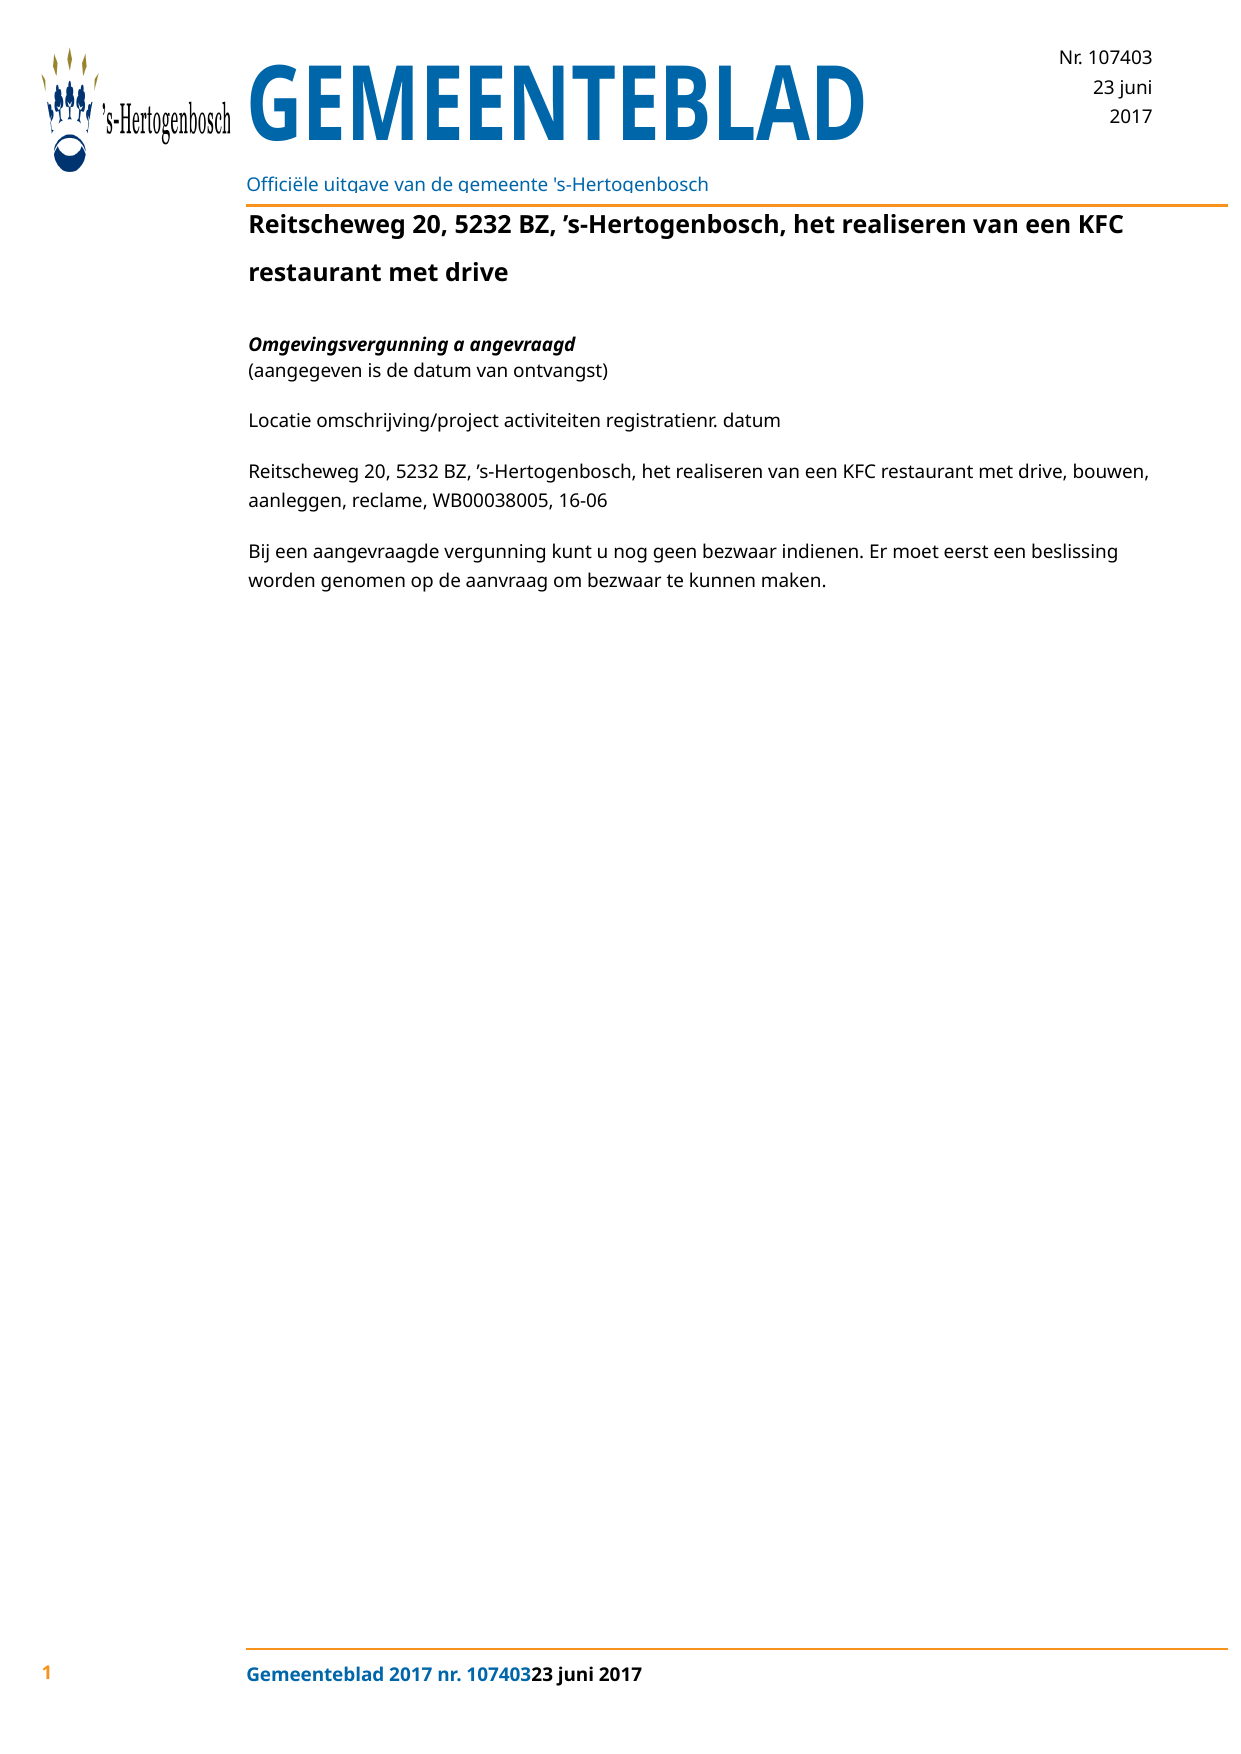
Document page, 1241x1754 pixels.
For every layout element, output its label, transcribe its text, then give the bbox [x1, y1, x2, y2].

text Reitscheweg 20, 5232 BZ, ’s-Hertogenbosch, het realiseren van een KFC restaurant met drive [248, 207, 1152, 288]
text Reitscheweg 20, 5232 BZ, ’s-Hertogenbosch, het realiseren van een KFC restaurant met drive, bouwen, aanleggen, reclame, WB00038005, 16-06 [248, 458, 1152, 513]
text Locatie omschrijving/project activiteiten registratienr. datum [248, 408, 1152, 433]
text (aangegeven is de datum van ontvangst) [248, 357, 1152, 383]
text Bij een aangevraagde vergunning kunt u nog geen bezwaar indienen. Er moet eerst een beslissing worden genomen op de aanvraag om bezwaar te kunnen maken. [248, 538, 1152, 593]
text Omgevingsvergunning a angevraagd [248, 331, 1152, 357]
picture [41, 47, 231, 172]
